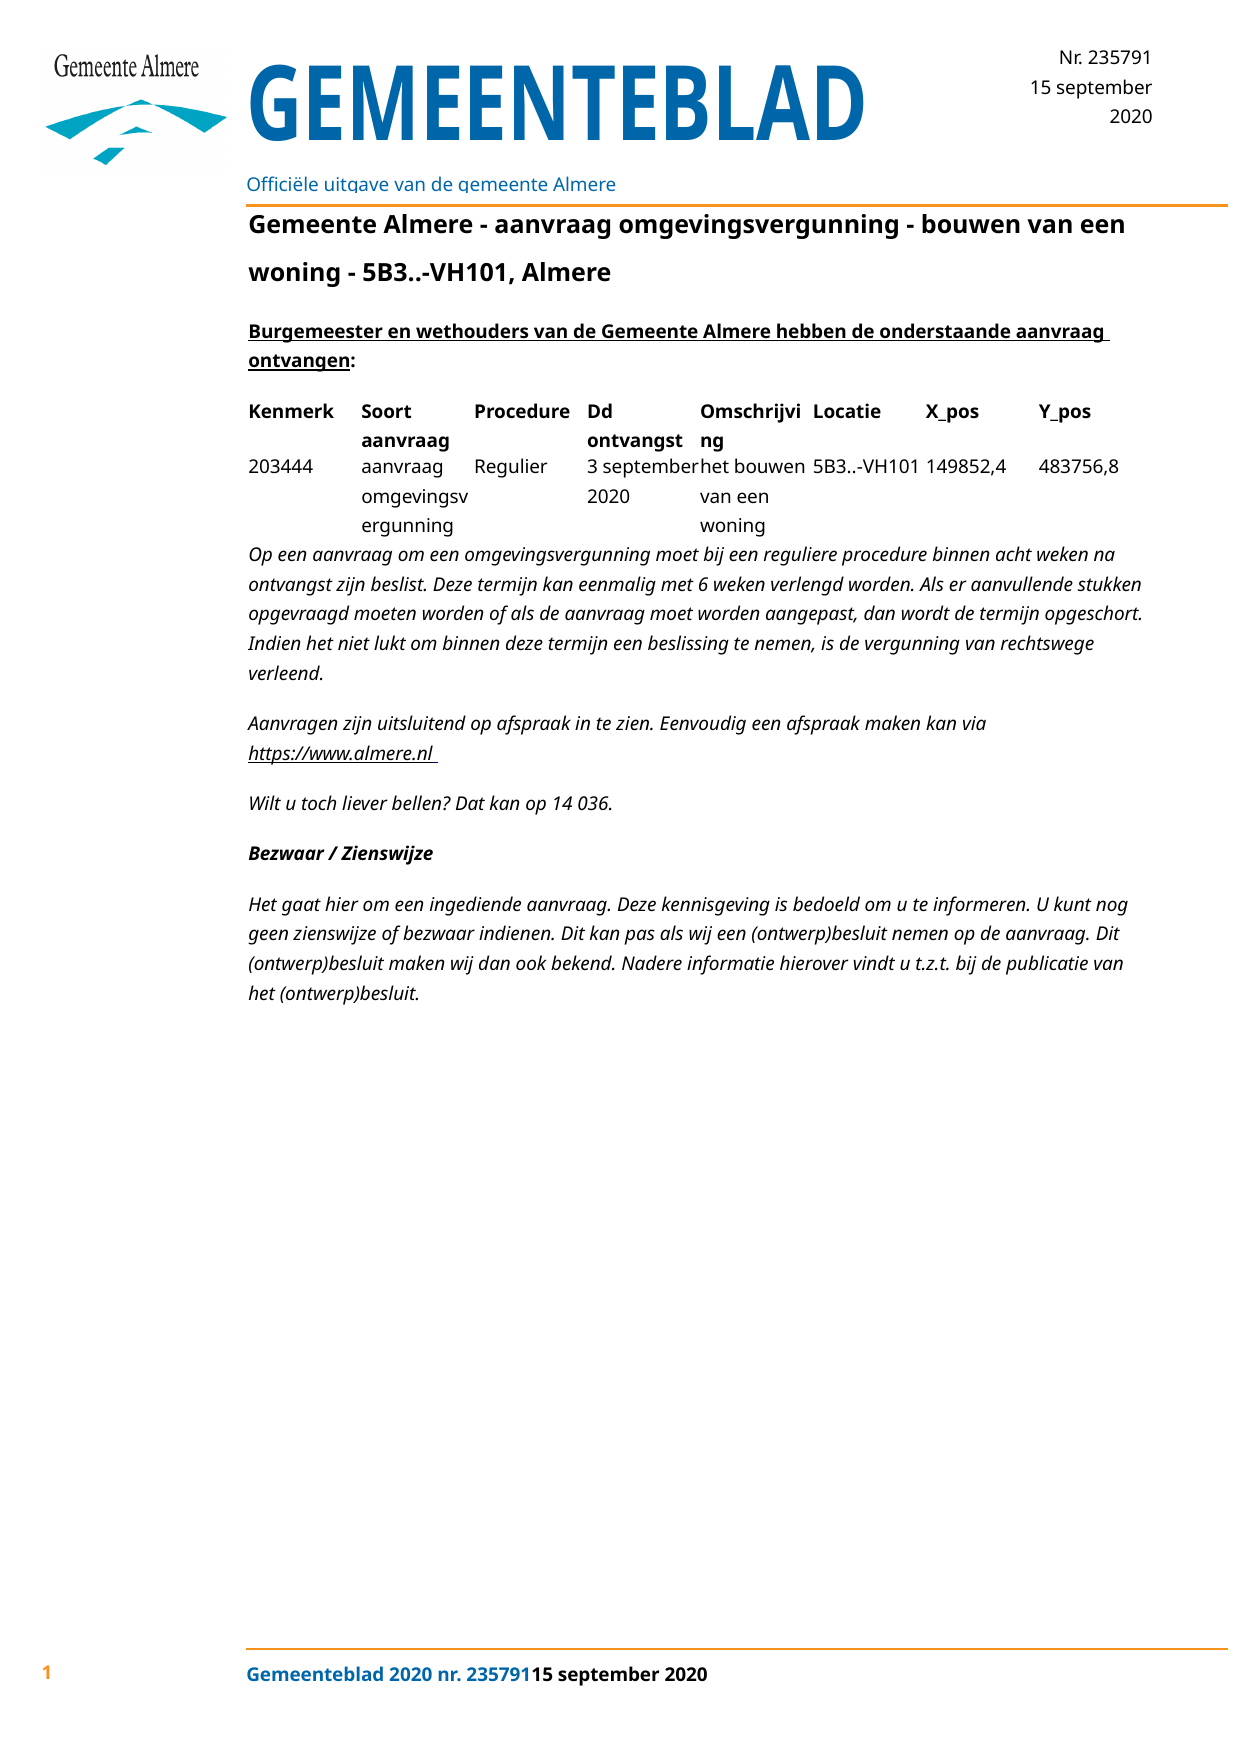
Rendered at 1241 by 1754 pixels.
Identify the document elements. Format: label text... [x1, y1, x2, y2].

table_cell 5B3..-VH101 [813, 453, 926, 538]
table_cell Regulier [474, 453, 587, 538]
table_cell het bouwen van een woning [700, 453, 813, 538]
text Op een aanvraag om een omgevingsvergunning moet bij een reguliere procedure binnen acht weken na ontvangst zijn beslist. Deze termijn kan eenmalig met 6 weken verlengd worden. Als er aanvullende stukken opgevraagd moeten worden of als de aanvraag moet worden aangepast, dan wordt de termijn opgeschort. Indien het niet lukt om binnen deze termijn een beslissing te nemen, is de vergunning van rechtswege verleend. [248, 541, 1152, 686]
table_header Kenmerk [248, 398, 361, 453]
table_cell 483756,8 [1039, 453, 1152, 538]
picture [41, 47, 231, 172]
text Burgemeester en wethouders van de Gemeente Almere hebben de onderstaande aanvraag ontvangen: [248, 318, 1152, 373]
text Wilt u toch liever bellen? Dat kan op 14 036. [248, 790, 1152, 816]
text Gemeente Almere - aanvraag omgevingsvergunning - bouwen van een woning - 5B3..-VH101, Almere [248, 207, 1152, 288]
table_cell aanvraag omgevingsvergunning [361, 453, 474, 538]
text Het gaat hier om een ingediende aanvraag. Deze kennisgeving is bedoeld om u te informeren. U kunt nog geen zienswijze of bezwaar indienen. Dit kan pas als wij een (ontwerp)besluit nemen op de aanvraag. Dit (ontwerp)besluit maken wij dan ook bekend. Nadere informatie hierover vindt u t.z.t. bij de publicatie van het (ontwerp)besluit. [248, 891, 1152, 1006]
text Bezwaar / Zienswijze [248, 841, 1152, 866]
table_header Locatie [813, 398, 926, 453]
table_header Omschrijving [700, 398, 813, 453]
table_header Procedure [474, 398, 587, 453]
table_header Soort aanvraag [361, 398, 474, 453]
table_cell 203444 [248, 453, 361, 538]
table_cell 3 september 2020 [587, 453, 700, 538]
table_header Dd ontvangst [587, 398, 700, 453]
text Aanvragen zijn uitsluitend op afspraak in te zien. Eenvoudig een afspraak maken kan via https://www.almere.nl [248, 710, 1152, 766]
table_cell 149852,4 [926, 453, 1038, 538]
table_header X_pos [926, 398, 1038, 453]
table_header Y_pos [1039, 398, 1152, 453]
